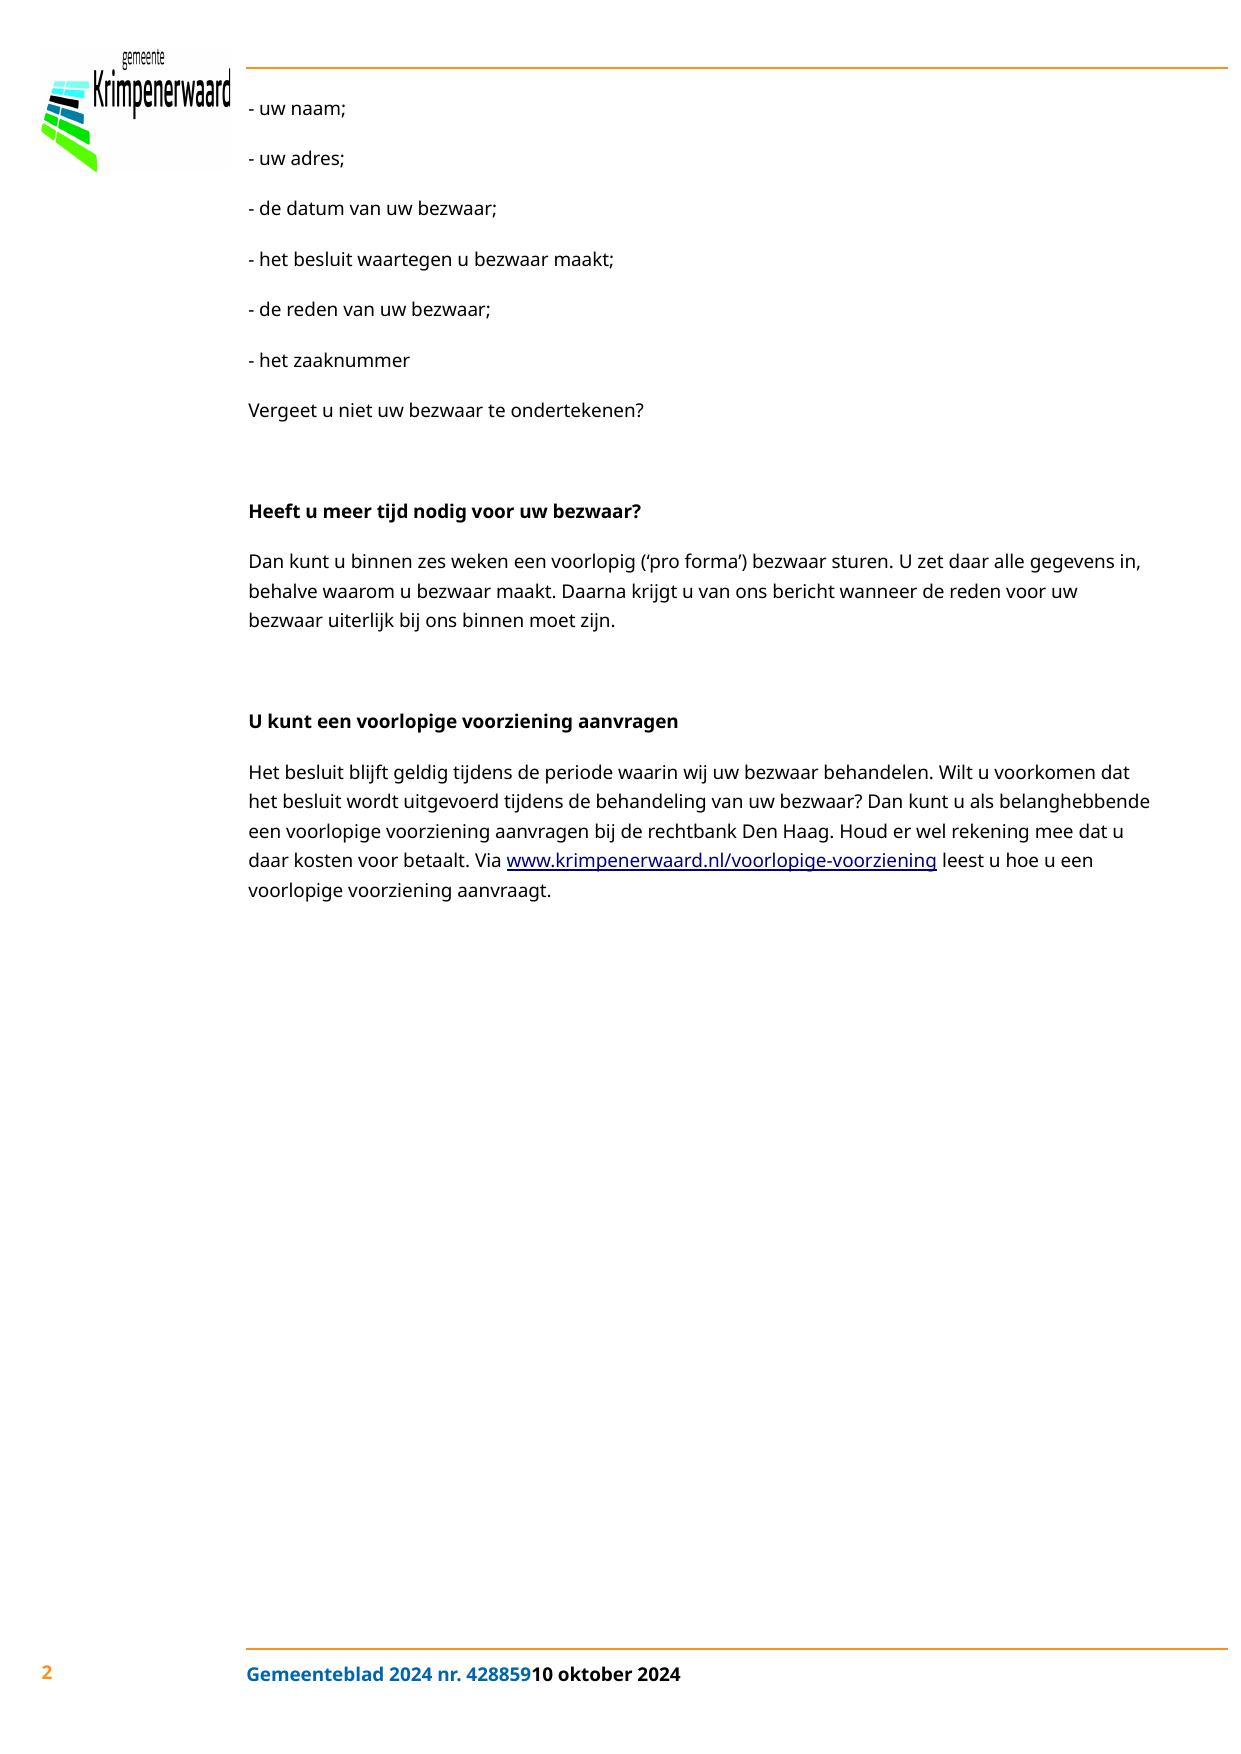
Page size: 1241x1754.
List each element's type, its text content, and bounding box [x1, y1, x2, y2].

text - de datum van uw bezwaar; [248, 196, 1152, 221]
text - uw adres; [248, 145, 1152, 171]
picture [41, 47, 231, 172]
text - uw naam; [248, 95, 1152, 121]
text Heeft u meer tijd nodig voor uw bezwaar? [248, 498, 1152, 524]
text Dan kunt u binnen zes weken een voorlopig (‘pro forma’) bezwaar sturen. U zet daar alle gegevens in, behalve waarom u bezwaar maakt. Daarna krijgt u van ons bericht wanneer de reden voor uw bezwaar uiterlijk bij ons binnen moet zijn. [248, 548, 1152, 633]
text Het besluit blijft geldig tijdens de periode waarin wij uw bezwaar behandelen. Wilt u voorkomen dat het besluit wordt uitgevoerd tijdens de behandeling van uw bezwaar? Dan kunt u als belanghebbende een voorlopige voorziening aanvragen bij de rechtbank Den Haag. Houd er wel rekening mee dat u daar kosten voor betaalt. Via www.krimpenerwaard.nl/voorlopige-voorziening leest u hoe u een voorlopige voorziening aanvraagt. [248, 759, 1152, 903]
text - de reden van uw bezwaar; [248, 296, 1152, 322]
text U kunt een voorlopige voorziening aanvragen [248, 708, 1152, 734]
text - het besluit waartegen u bezwaar maakt; [248, 246, 1152, 272]
text Vergeet u niet uw bezwaar te ondertekenen? [248, 397, 1152, 423]
text - het zaaknummer [248, 347, 1152, 373]
